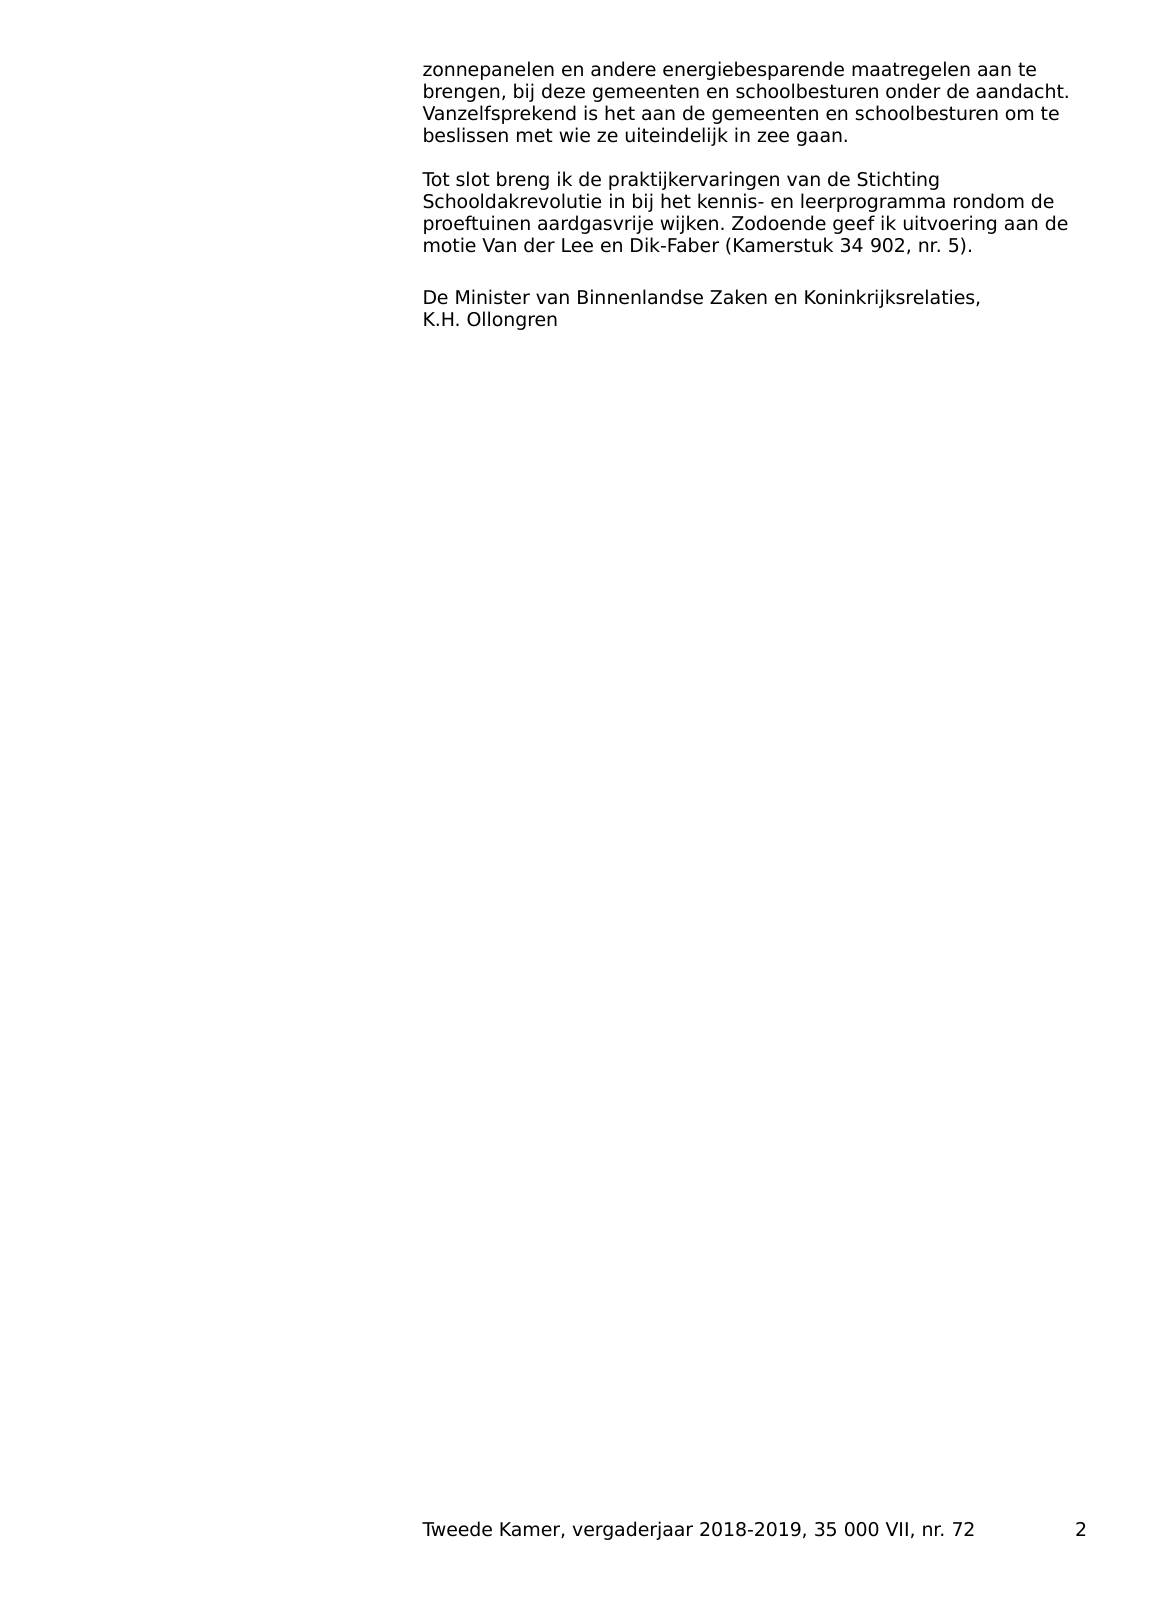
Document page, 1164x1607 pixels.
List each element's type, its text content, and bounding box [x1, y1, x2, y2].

text De Minister van Binnenlandse Zaken en Koninkrijksrelaties, K.H. Ollongren [422, 287, 1087, 331]
text zonnepanelen en andere energiebesparende maatregelen aan te brengen, bij deze gemeenten en schoolbesturen onder de aandacht. Vanzelfsprekend is het aan de gemeenten en schoolbesturen om te beslissen met wie ze uiteindelijk in zee gaan. [422, 59, 1087, 147]
text Tot slot breng ik de praktijkervaringen van de Stichting Schooldakrevolutie in bij het kennis- en leerprogramma rondom de proeftuinen aardgasvrije wijken. Zodoende geef ik uitvoering aan de motie Van der Lee en Dik-Faber (Kamerstuk 34 902, nr. 5). [422, 169, 1087, 257]
